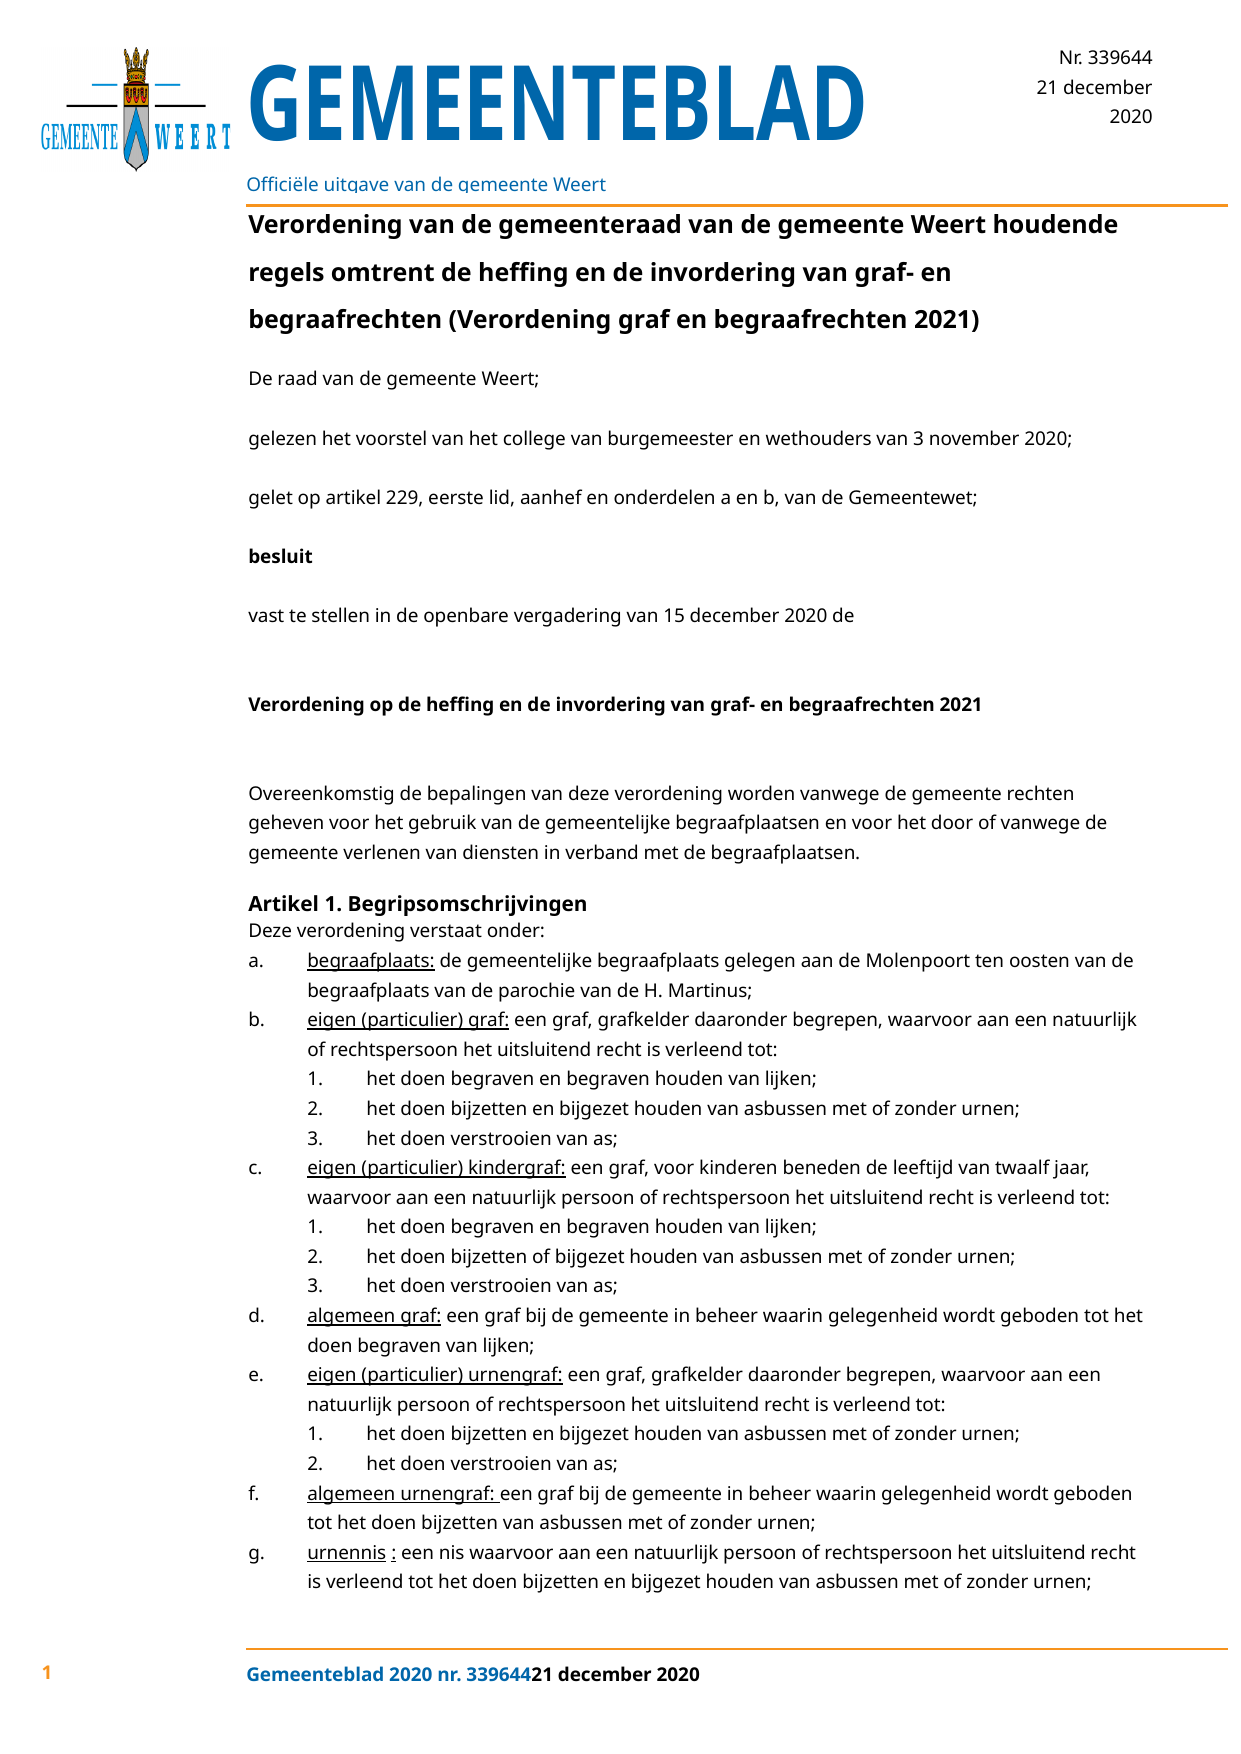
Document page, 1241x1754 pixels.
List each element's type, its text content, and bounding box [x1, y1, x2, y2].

text De raad van de gemeente Weert; [248, 366, 1152, 391]
text besluit [248, 543, 1152, 569]
list eigen (particulier) graf: een graf, grafkelder daaronder begrepen, waarvoor aan een natuurlijk of rechtspersoon het uitsluitend recht is verleend tot: [248, 1006, 1152, 1062]
text Verordening op de heffing en de invordering van graf- en begraafrechten 2021 [248, 691, 1152, 717]
list het doen begraven en begraven houden van lijken; [307, 1066, 1152, 1091]
list algemeen graf: een graf bij de gemeente in beheer waarin gelegenheid wordt geboden tot het doen begraven van lijken; [248, 1302, 1152, 1358]
list begraafplaats: de gemeentelijke begraafplaats gelegen aan de Molenpoort ten oosten van de begraafplaats van de parochie van de H. Martinus; [248, 947, 1152, 1003]
list het doen verstrooien van as; [307, 1125, 1152, 1151]
text gelet op artikel 229, eerste lid, aanhef en onderdelen a en b, van de Gemeentewet; [248, 484, 1152, 509]
text Verordening van de gemeenteraad van de gemeente Weert houdende regels omtrent de heffing en de invordering van graf- en begraafrechten (Verordening graf en begraafrechten 2021) [248, 207, 1152, 336]
list urnennis : een nis waarvoor aan een natuurlijk persoon of rechtspersoon het uitsluitend recht is verleend tot het doen bijzetten en bijgezet houden van asbussen met of zonder urnen; [248, 1539, 1152, 1594]
list algemeen urnengraf: een graf bij de gemeente in beheer waarin gelegenheid wordt geboden tot het doen bijzetten van asbussen met of zonder urnen; [248, 1480, 1152, 1535]
text vast te stellen in de openbare vergadering van 15 december 2020 de [248, 602, 1152, 628]
list het doen bijzetten en bijgezet houden van asbussen met of zonder urnen; [307, 1095, 1152, 1121]
text Overeenkomstig de bepalingen van deze verordening worden vanwege de gemeente rechten geheven voor het gebruik van de gemeentelijke begraafplaatsen en voor het door of vanwege de gemeente verlenen van diensten in verband met de begraafplaatsen. [248, 780, 1152, 864]
list het doen begraven en begraven houden van lijken; [307, 1213, 1152, 1239]
list eigen (particulier) kindergraf: een graf, voor kinderen beneden de leeftijd van twaalf jaar, waarvoor aan een natuurlijk persoon of rechtspersoon het uitsluitend recht is verleend tot: [248, 1154, 1152, 1210]
list eigen (particulier) urnengraf: een graf, grafkelder daaronder begrepen, waarvoor aan een natuurlijk persoon of rechtspersoon het uitsluitend recht is verleend tot: [248, 1361, 1152, 1417]
text Deze verordening verstaat onder: [248, 918, 1152, 943]
text gelezen het voorstel van het college van burgemeester en wethouders van 3 november 2020; [248, 425, 1152, 450]
list het doen verstrooien van as; [307, 1450, 1152, 1476]
list het doen bijzetten of bijgezet houden van asbussen met of zonder urnen; [307, 1243, 1152, 1269]
text Artikel 1. Begripsomschrijvingen [248, 889, 1152, 918]
picture [41, 47, 231, 172]
list het doen bijzetten en bijgezet houden van asbussen met of zonder urnen; [307, 1421, 1152, 1446]
list het doen verstrooien van as; [307, 1273, 1152, 1298]
